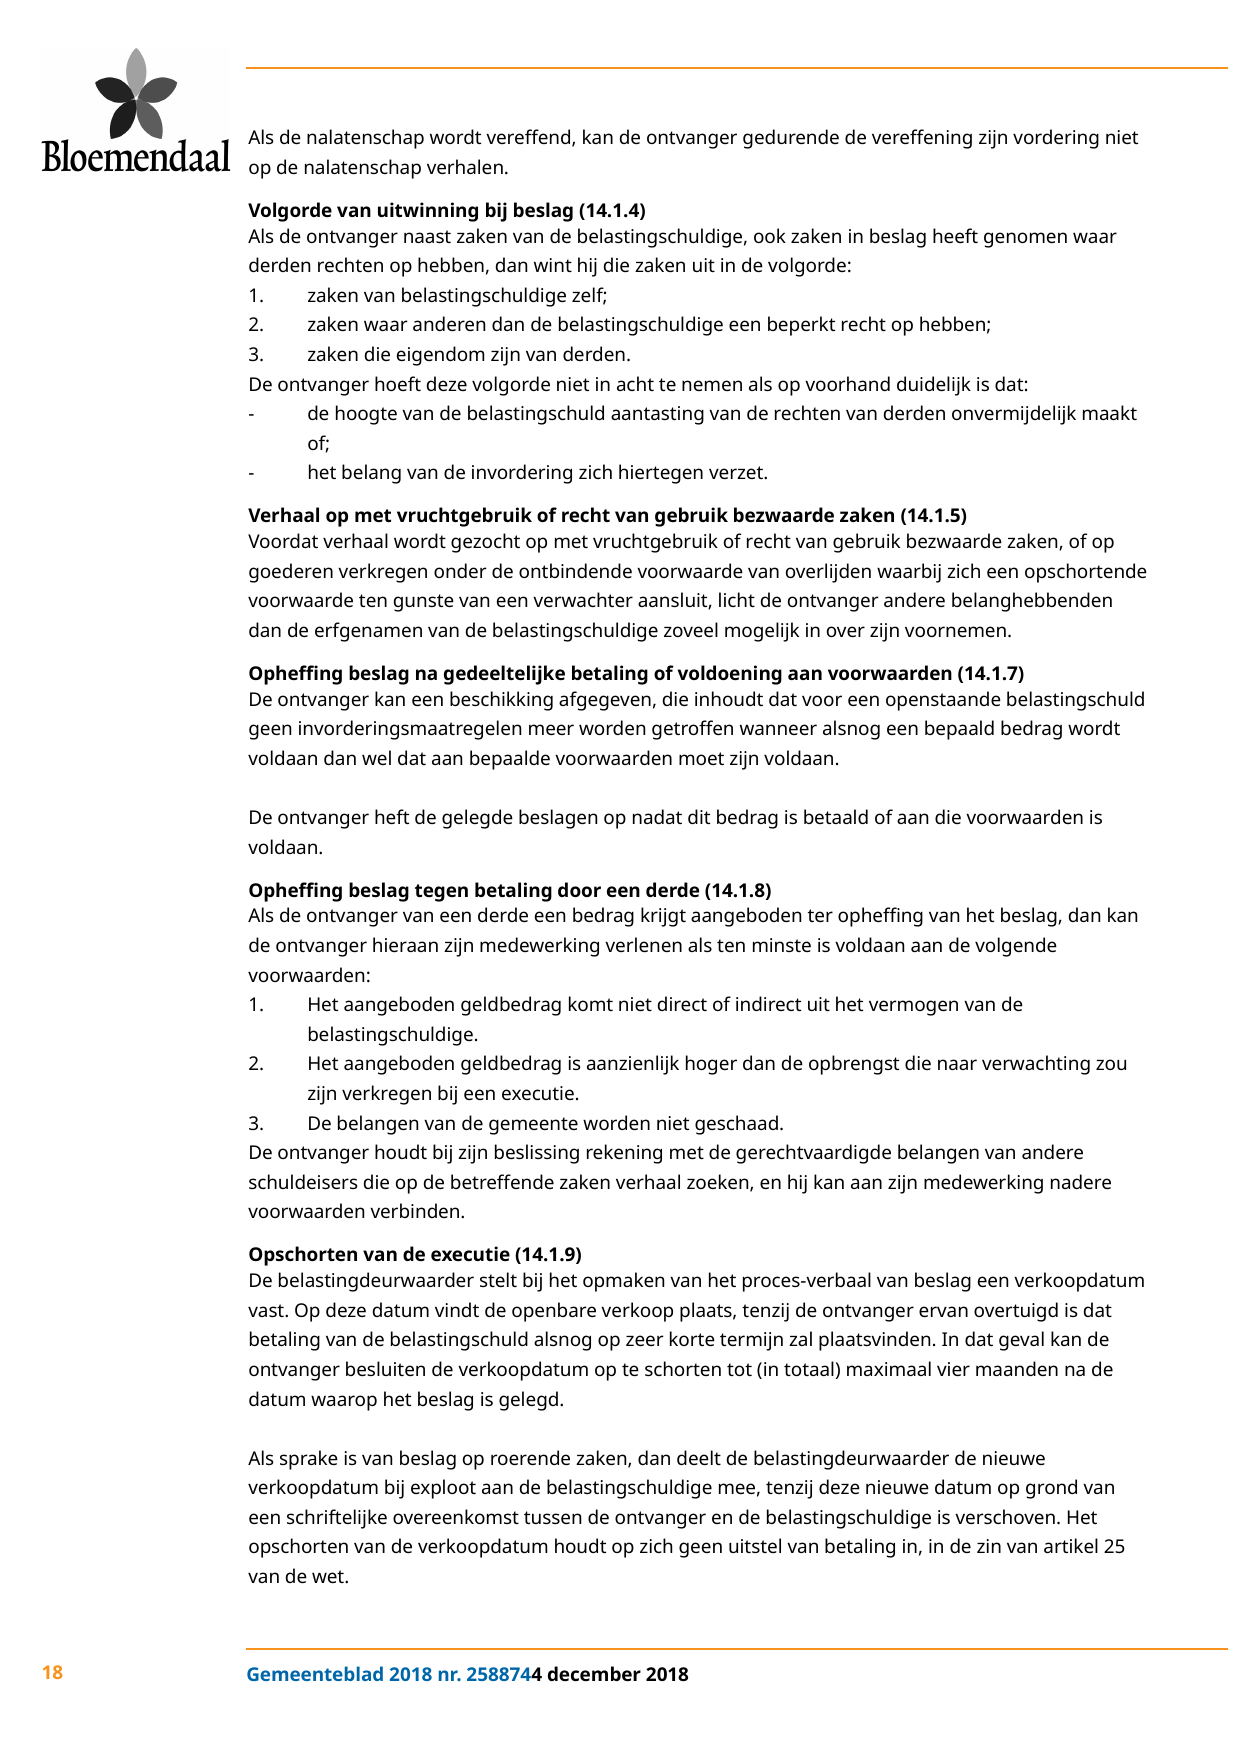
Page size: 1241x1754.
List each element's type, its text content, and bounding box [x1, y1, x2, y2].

text Als de ontvanger van een derde een bedrag krijgt aangeboden ter opheffing van het beslag, dan kan de ontvanger hieraan zijn medewerking verlenen als ten minste is voldaan aan de volgende voorwaarden: [248, 903, 1152, 988]
text De ontvanger hoeft deze volgorde niet in acht te nemen als op voorhand duidelijk is dat: [248, 371, 1152, 396]
text Als de nalatenschap wordt vereffend, kan de ontvanger gedurende de vereffening zijn vordering niet op de nalatenschap verhalen. [248, 124, 1152, 180]
list De belangen van de gemeente worden niet geschaad. [248, 1110, 1152, 1136]
list Het aangeboden geldbedrag is aanzienlijk hoger dan de opbrengst die naar verwachting zou zijn verkregen bij een executie. [248, 1051, 1152, 1106]
list Het aangeboden geldbedrag komt niet direct of indirect uit het vermogen van de belastingschuldige. [248, 991, 1152, 1047]
text De belastingdeurwaarder stelt bij het opmaken van het proces-verbaal van beslag een verkoopdatum vast. Op deze datum vindt de openbare verkoop plaats, tenzij de ontvanger ervan overtuigd is dat betaling van de belastingschuld alsnog op zeer korte termijn zal plaatsvinden. In dat geval kan de ontvanger besluiten de verkoopdatum op te schorten tot (in totaal) maximaal vier maanden na de datum waarop het beslag is gelegd. [248, 1267, 1152, 1411]
text De ontvanger houdt bij zijn beslissing rekening met de gerechtvaardigde belangen van andere schuldeisers die op de betreffende zaken verhaal zoeken, en hij kan aan zijn medewerking nadere voorwaarden verbinden. [248, 1139, 1152, 1224]
picture [41, 47, 231, 172]
text Als sprake is van beslag op roerende zaken, dan deelt de belastingdeurwaarder de nieuwe verkoopdatum bij exploot aan de belastingschuldige mee, tenzij deze nieuwe datum op grond van een schriftelijke overeenkomst tussen de ontvanger en de belastingschuldige is verschoven. Het opschorten van de verkoopdatum houdt op zich geen uitstel van betaling in, in de zin van artikel 25 van de wet. [248, 1445, 1152, 1589]
list het belang van de invordering zich hiertegen verzet. [248, 459, 1152, 485]
list zaken waar anderen dan de belastingschuldige een beperkt recht op hebben; [248, 312, 1152, 337]
text De ontvanger kan een beschikking afgegeven, die inhoudt dat voor een openstaande belastingschuld geen invorderingsmaatregelen meer worden getroffen wanneer alsnog een bepaald bedrag wordt voldaan dan wel dat aan bepaalde voorwaarden moet zijn voldaan. [248, 686, 1152, 771]
text Voordat verhaal wordt gezocht op met vruchtgebruik of recht van gebruik bezwaarde zaken, of op goederen verkregen onder de ontbindende voorwaarde van overlijden waarbij zich een opschortende voorwaarde ten gunste van een verwachter aansluit, licht de ontvanger andere belanghebbenden dan de erfgenamen van de belastingschuldige zoveel mogelijk in over zijn voornemen. [248, 528, 1152, 643]
text Opschorten van de executie (14.1.9) [248, 1242, 1152, 1267]
list de hoogte van de belastingschuld aantasting van de rechten van derden onvermijdelijk maakt of; [248, 400, 1152, 456]
list zaken van belastingschuldige zelf; [248, 282, 1152, 308]
text Volgorde van uitwinning bij beslag (14.1.4) [248, 197, 1152, 223]
text De ontvanger heft de gelegde beslagen op nadat dit bedrag is betaald of aan die voorwaarden is voldaan. [248, 804, 1152, 859]
list zaken die eigendom zijn van derden. [248, 341, 1152, 367]
text Verhaal op met vruchtgebruik of recht van gebruik bezwaarde zaken (14.1.5) [248, 503, 1152, 528]
text Opheffing beslag na gedeeltelijke betaling of voldoening aan voorwaarden (14.1.7) [248, 660, 1152, 686]
text Als de ontvanger naast zaken van de belastingschuldige, ook zaken in beslag heeft genomen waar derden rechten op hebben, dan wint hij die zaken uit in de volgorde: [248, 223, 1152, 278]
text Opheffing beslag tegen betaling door een derde (14.1.8) [248, 877, 1152, 903]
